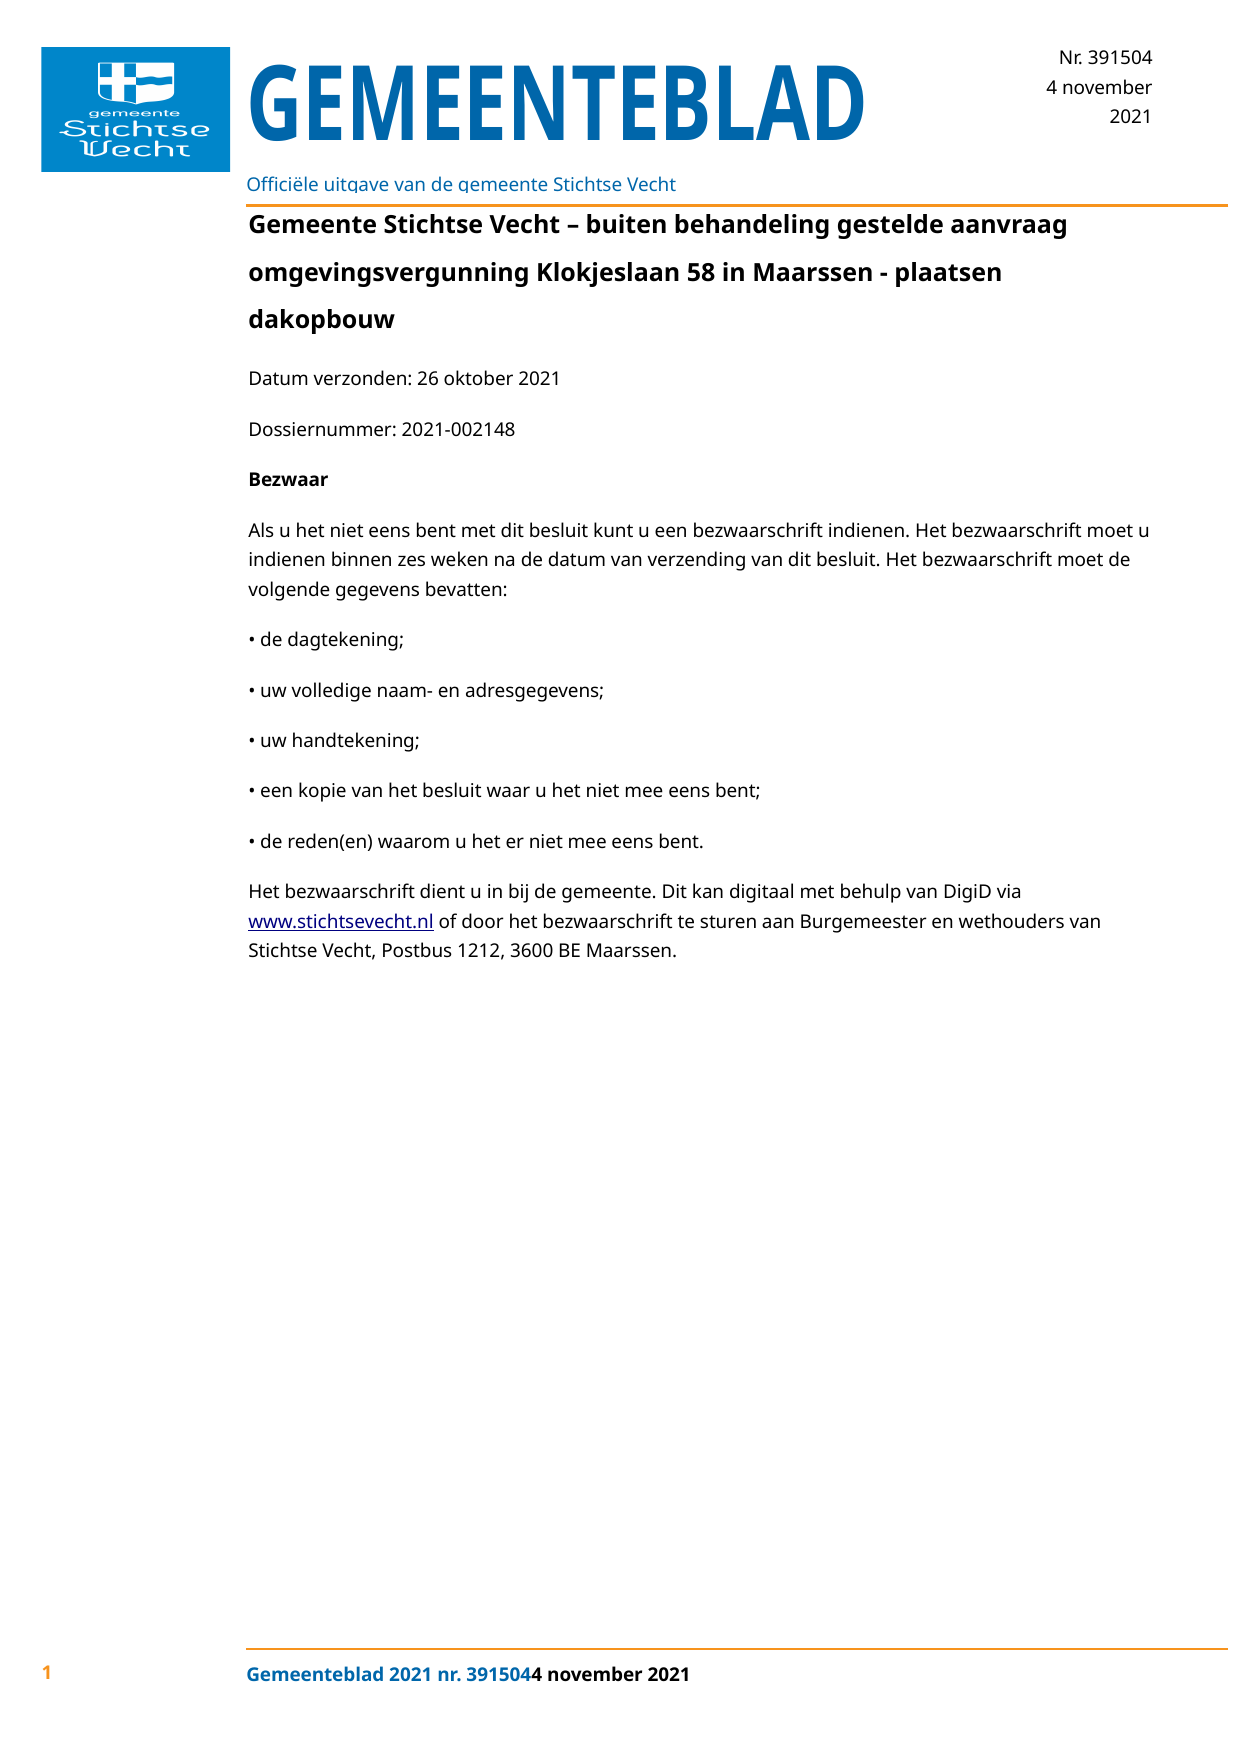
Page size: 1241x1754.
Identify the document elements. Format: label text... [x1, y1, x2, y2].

text Dossiernummer: 2021-002148 [248, 416, 1152, 442]
picture [99, 63, 135, 101]
text Datum verzonden: 26 oktober 2021 [248, 366, 1152, 391]
text • de dagtekening; [248, 626, 1152, 652]
text Gemeente Stichtse Vecht – buiten behandeling gestelde aanvraag omgevingsvergunning Klokjeslaan 58 in Maarssen - plaatsen dakopbouw [248, 207, 1152, 336]
text • uw volledige naam- en adresgegevens; [248, 677, 1152, 702]
text Bezwaar [248, 466, 1152, 492]
text • een kopie van het besluit waar u het niet mee eens bent; [248, 778, 1152, 803]
text Het bezwaarschrift dient u in bij de gemeente. Dit kan digitaal met behulp van DigiD via www.stichtsevecht.nl of door het bezwaarschrift te sturen aan Burgemeester en wethouders van Stichtse Vecht, Postbus 1212, 3600 BE Maarssen. [248, 878, 1152, 963]
text • de reden(en) waarom u het er niet mee eens bent. [248, 828, 1152, 854]
text Als u het niet eens bent met dit besluit kunt u een bezwaarschrift indienen. Het bezwaarschrift moet u indienen binnen zes weken na de datum van verzending van dit besluit. Het bezwaarschrift moet de volgende gegevens bevatten: [248, 517, 1152, 602]
text • uw handtekening; [248, 727, 1152, 753]
picture [137, 63, 174, 103]
